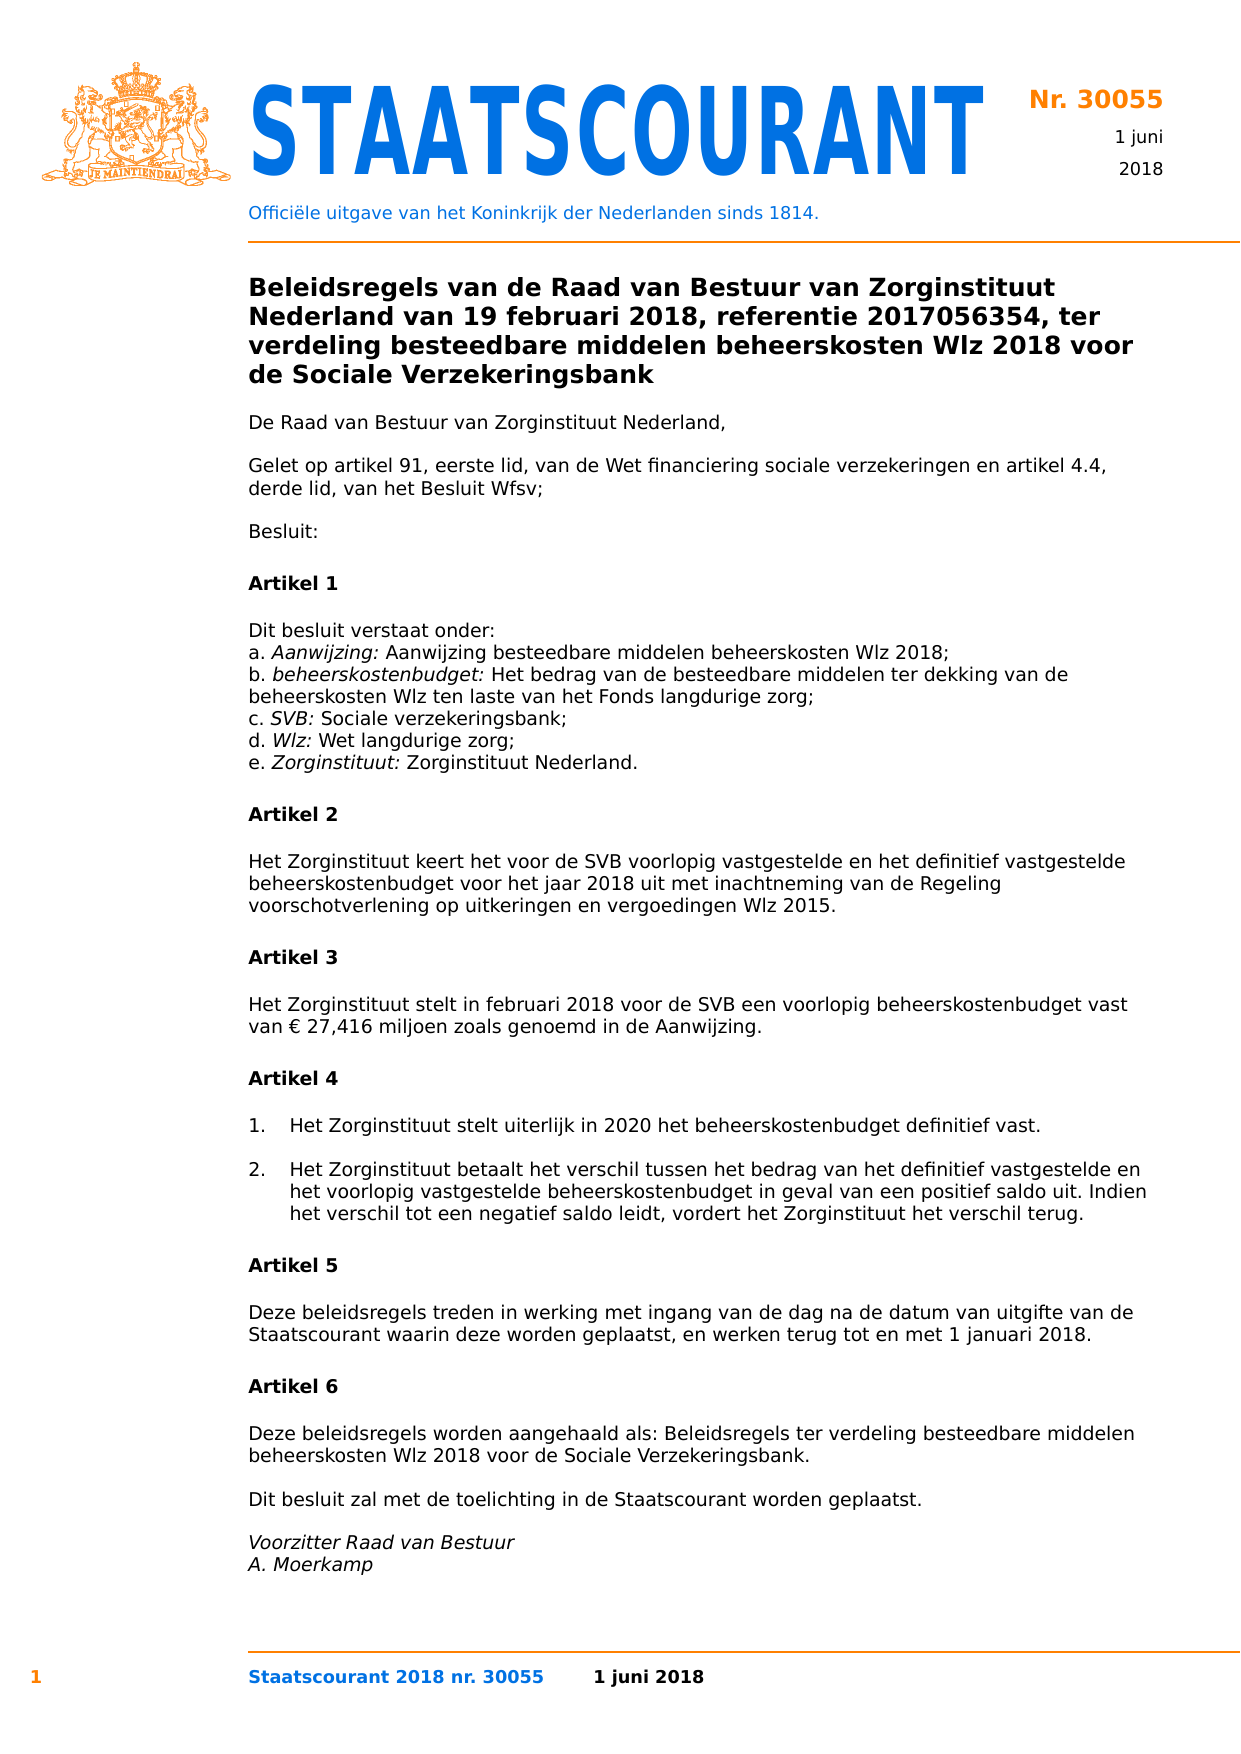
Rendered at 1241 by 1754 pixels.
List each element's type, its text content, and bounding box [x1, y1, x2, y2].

text Het Zorginstituut stelt in februari 2018 voor de SVB een voorlopig beheerskostenbudget vast van € 27,416 miljoen zoals genoemd in de Aanwijzing. [248, 994, 1163, 1038]
table_cell 2018 [998, 153, 1240, 203]
subtitle Artikel 1 [248, 573, 1163, 595]
text e. Zorginstituut: Zorginstituut Nederland. [248, 752, 1163, 774]
table_header STAATSCOURANT [248, 62, 998, 203]
subtitle Artikel 6 [248, 1376, 1163, 1398]
text Het Zorginstituut keert het voor de SVB voorlopig vastgestelde en het definitief vastgestelde beheerskostenbudget voor het jaar 2018 uit met inachtneming van de Regeling voorschotverlening op uitkeringen en vergoedingen Wlz 2015. [248, 851, 1163, 917]
text 1. Het Zorginstituut stelt uiterlijk in 2020 het beheerskostenbudget definitief vast. [248, 1115, 1163, 1137]
subtitle Artikel 2 [248, 804, 1163, 826]
subtitle Artikel 3 [248, 947, 1163, 969]
text Dit besluit verstaat onder: [248, 620, 1163, 642]
text Besluit: [248, 521, 1163, 543]
text Deze beleidsregels treden in werking met ingang van de dag na de datum van uitgifte van de Staatscourant waarin deze worden geplaatst, en werken terug tot en met 1 januari 2018. [248, 1302, 1163, 1346]
text Dit besluit zal met de toelichting in de Staatscourant worden geplaatst. [248, 1488, 1163, 1510]
text 2. Het Zorginstituut betaalt het verschil tussen het bedrag van het definitief vastgestelde en het voorlopig vastgestelde beheerskostenbudget in geval van een positief saldo uit. Indien het verschil tot een negatief saldo leidt, vordert het Zorginstituut het verschil terug. [248, 1159, 1163, 1225]
picture [41, 62, 231, 186]
subtitle Artikel 5 [248, 1255, 1163, 1277]
text b. beheerskostenbudget: Het bedrag van de besteedbare middelen ter dekking van de beheerskosten Wlz ten laste van het Fonds langdurige zorg; [248, 664, 1163, 708]
table_header [25, 62, 248, 241]
text Voorzitter Raad van Bestuur A. Moerkamp [248, 1532, 1163, 1576]
table_cell Officiële uitgave van het Koninkrijk der Nederlanden sinds 1814. [248, 203, 1240, 241]
table_cell 1 juni [998, 121, 1240, 153]
subtitle Artikel 4 [248, 1068, 1163, 1090]
text Deze beleidsregels worden aangehaald als: Beleidsregels ter verdeling besteedbare middelen beheerskosten Wlz 2018 voor de Sociale Verzekeringsbank. [248, 1423, 1163, 1467]
text c. SVB: Sociale verzekeringsbank; [248, 708, 1163, 730]
text Gelet op artikel 91, eerste lid, van de Wet financiering sociale verzekeringen en artikel 4.4, derde lid, van het Besluit Wfsv; [248, 455, 1163, 499]
text a. Aanwijzing: Aanwijzing besteedbare middelen beheerskosten Wlz 2018; [248, 642, 1163, 664]
subtitle Beleidsregels van de Raad van Bestuur van Zorginstituut Nederland van 19 februari 2018, referentie 2017056354, ter verdeling besteedbare middelen beheerskosten Wlz 2018 voor de Sociale Verzekeringsbank [248, 273, 1163, 390]
table_header Nr. 30055 [998, 62, 1240, 121]
text d. Wlz: Wet langdurige zorg; [248, 730, 1163, 752]
text De Raad van Bestuur van Zorginstituut Nederland, [248, 412, 1163, 433]
